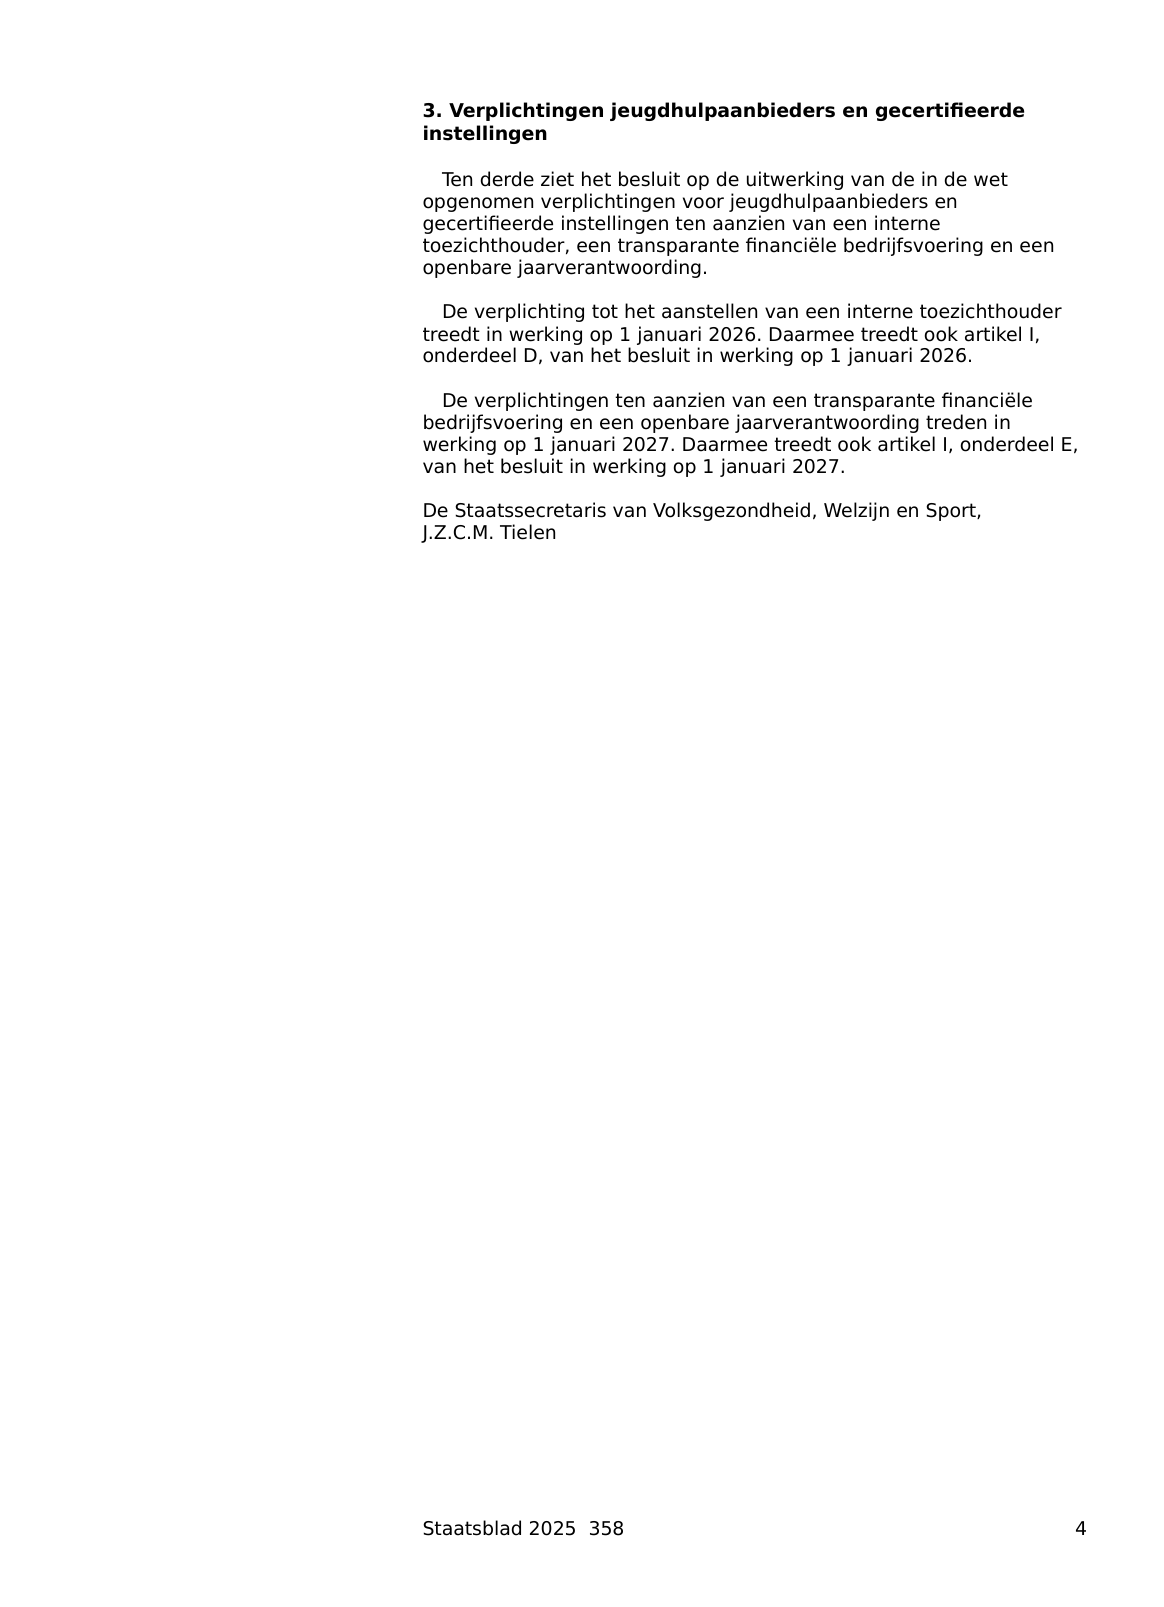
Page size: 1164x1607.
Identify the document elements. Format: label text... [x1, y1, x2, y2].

text De verplichting tot het aanstellen van een interne toezichthouder treedt in werking op 1 januari 2026. Daarmee treedt ook artikel I, onderdeel D, van het besluit in werking op 1 januari 2026. [422, 301, 1087, 367]
text De Staatssecretaris van Volksgezondheid, Welzijn en Sport, J.Z.C.M. Tielen [422, 500, 1087, 544]
text De verplichtingen ten aanzien van een transparante financiële bedrijfsvoering en een openbare jaarverantwoording treden in werking op 1 januari 2027. Daarmee treedt ook artikel I, onderdeel E, van het besluit in werking op 1 januari 2027. [422, 389, 1087, 477]
subtitle 3. Verplichtingen jeugdhulpaanbieders en gecertifieerde instellingen [422, 100, 1087, 144]
text Ten derde ziet het besluit op de uitwerking van de in de wet opgenomen verplichtingen voor jeugdhulpaanbieders en gecertifieerde instellingen ten aanzien van een interne toezichthouder, een transparante financiële bedrijfsvoering en een openbare jaarverantwoording. [422, 169, 1087, 279]
